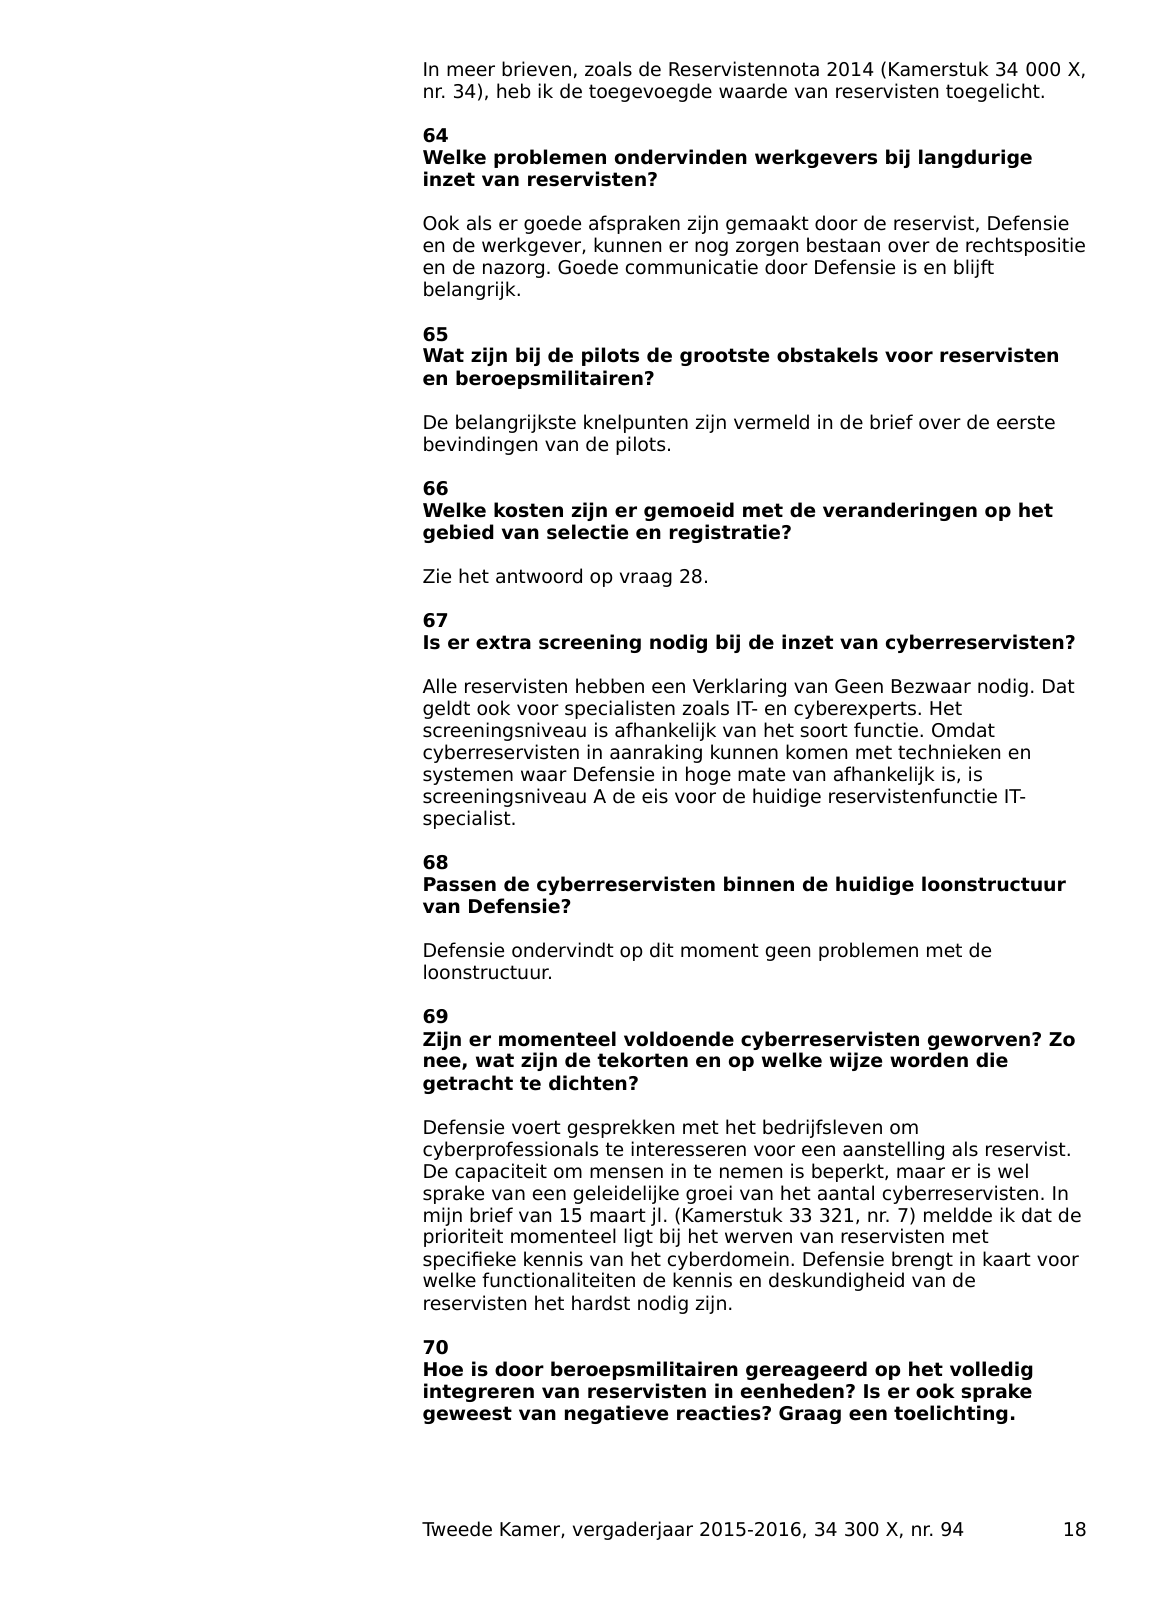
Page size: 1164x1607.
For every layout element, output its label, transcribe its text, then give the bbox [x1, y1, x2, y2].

text 65 [422, 323, 1087, 345]
text Welke problemen ondervinden werkgevers bij langdurige inzet van reservisten? [422, 147, 1087, 191]
text Passen de cyberreservisten binnen de huidige loonstructuur van Defensie? [422, 874, 1087, 918]
text Zijn er momenteel voldoende cyberreservisten geworven? Zo nee, wat zijn de tekorten en op welke wijze worden die getracht te dichten? [422, 1028, 1087, 1094]
text Defensie voert gesprekken met het bedrijfsleven om cyberprofessionals te interesseren voor een aanstelling als reservist. De capaciteit om mensen in te nemen is beperkt, maar er is wel sprake van een geleidelijke groei van het aantal cyberreservisten. In mijn brief van 15 maart jl. (Kamerstuk 33 321, nr. 7) meldde ik dat de prioriteit momenteel ligt bij het werven van reservisten met specifieke kennis van het cyberdomein. Defensie brengt in kaart voor welke functionaliteiten de kennis en deskundigheid van de reservisten het hardst nodig zijn. [422, 1117, 1087, 1314]
text Hoe is door beroepsmilitairen gereageerd op het volledig integreren van reservisten in eenheden? Is er ook sprake geweest van negatieve reacties? Graag een toelichting. [422, 1358, 1087, 1424]
text Ook als er goede afspraken zijn gemaakt door de reservist, Defensie en de werkgever, kunnen er nog zorgen bestaan over de rechtspositie en de nazorg. Goede communicatie door Defensie is en blijft belangrijk. [422, 213, 1087, 301]
text Wat zijn bij de pilots de grootste obstakels voor reservisten en beroepsmilitairen? [422, 345, 1087, 389]
text 68 [422, 852, 1087, 874]
text Is er extra screening nodig bij de inzet van cyberreservisten? [422, 632, 1087, 654]
text Alle reservisten hebben een Verklaring van Geen Bezwaar nodig. Dat geldt ook voor specialisten zoals IT- en cyberexperts. Het screeningsniveau is afhankelijk van het soort functie. Omdat cyberreservisten in aanraking kunnen komen met technieken en systemen waar Defensie in hoge mate van afhankelijk is, is screeningsniveau A de eis voor de huidige reservistenfunctie IT-specialist. [422, 676, 1087, 830]
text 70 [422, 1337, 1087, 1358]
text 64 [422, 125, 1087, 147]
text Defensie ondervindt op dit moment geen problemen met de loonstructuur. [422, 940, 1087, 984]
text De belangrijkste knelpunten zijn vermeld in de brief over de eerste bevindingen van de pilots. [422, 412, 1087, 456]
text 67 [422, 610, 1087, 632]
text 66 [422, 478, 1087, 500]
text Zie het antwoord op vraag 28. [422, 566, 1087, 588]
text Welke kosten zijn er gemoeid met de veranderingen op het gebied van selectie en registratie? [422, 500, 1087, 544]
text 69 [422, 1006, 1087, 1028]
text In meer brieven, zoals de Reservistennota 2014 (Kamerstuk 34 000 X, nr. 34), heb ik de toegevoegde waarde van reservisten toegelicht. [422, 59, 1087, 103]
